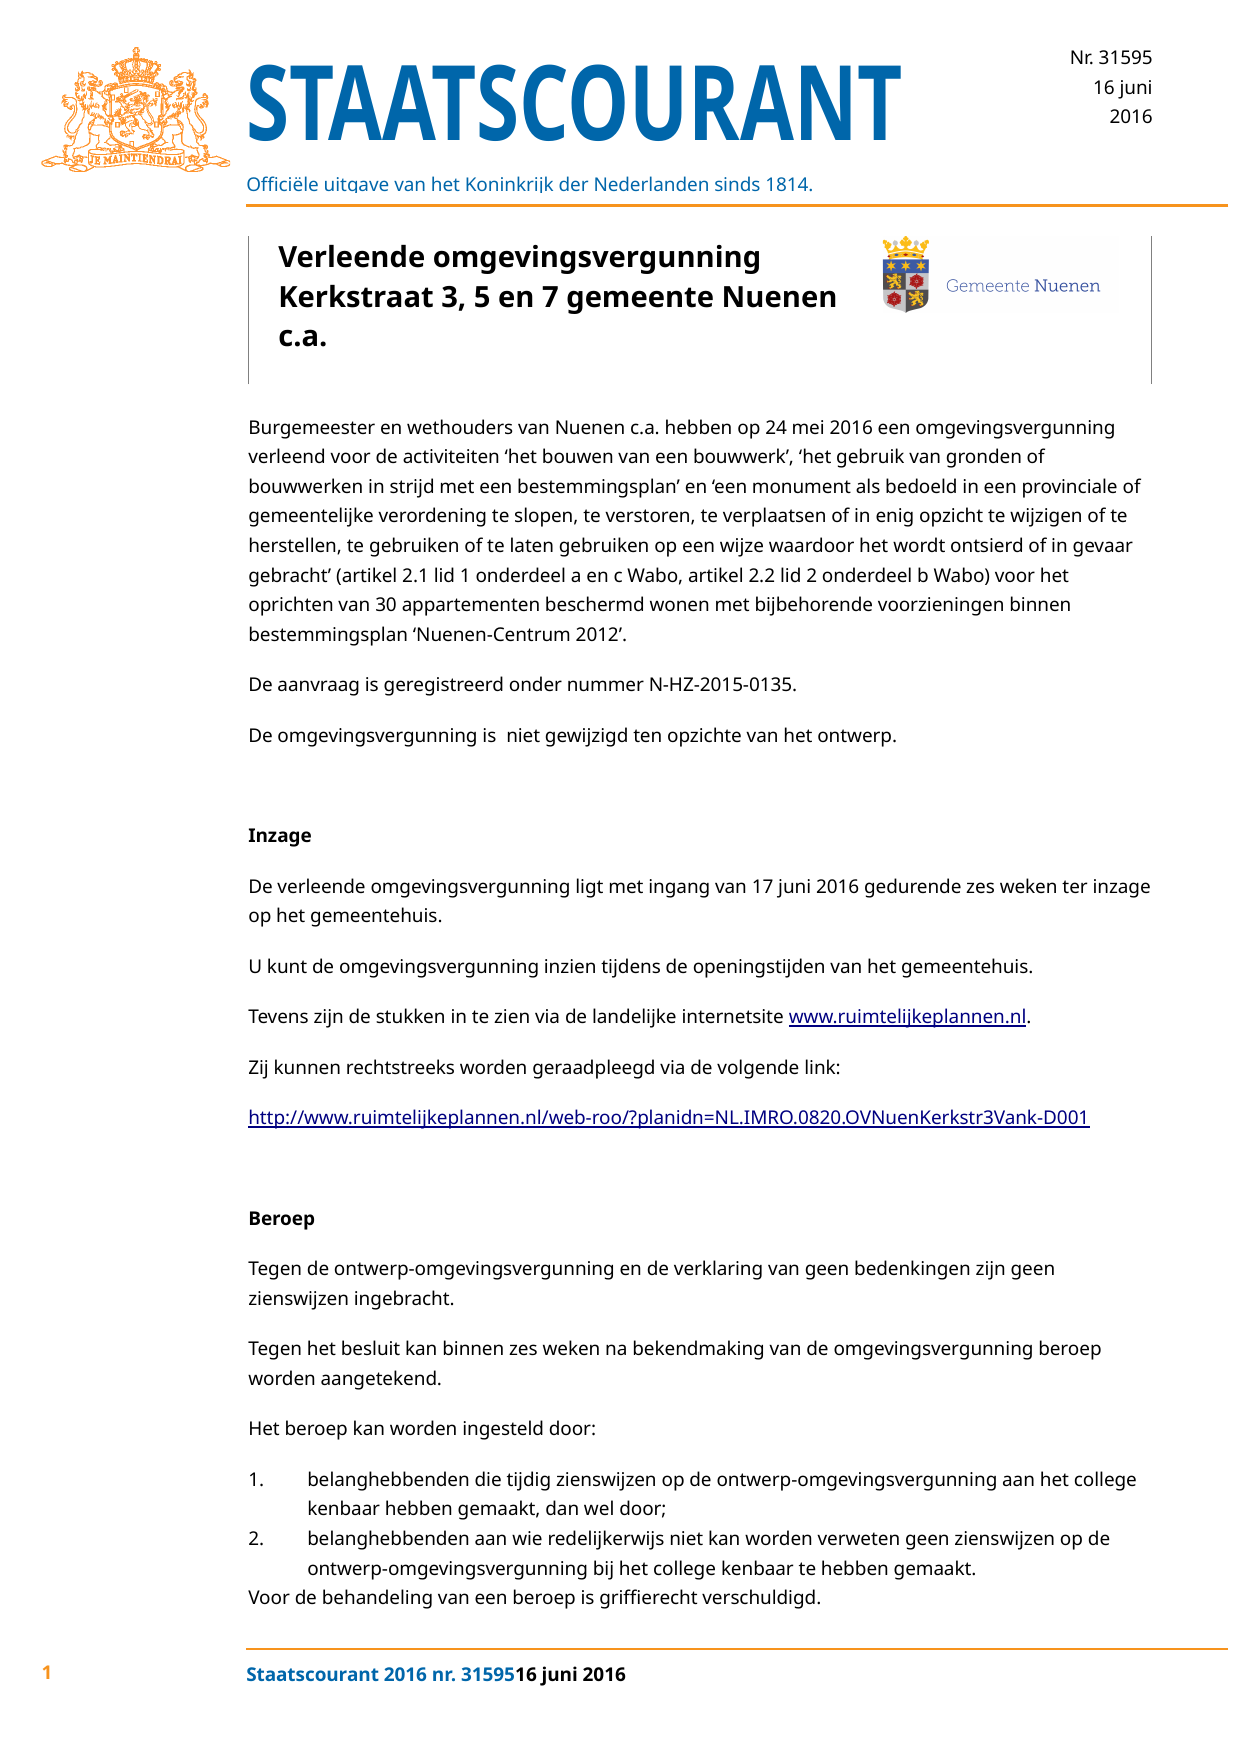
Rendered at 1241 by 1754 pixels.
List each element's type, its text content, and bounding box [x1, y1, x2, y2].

text De omgevingsvergunning is niet gewijzigd ten opzichte van het ontwerp. [248, 722, 1152, 748]
table_header Verleende omgevingsvergunning Kerkstraat 3, 5 en 7 gemeente Nuenen c.a. [249, 236, 850, 384]
text http://www.ruimtelijkeplannen.nl/web-roo/?planidn=NL.IMRO.0820.OVNuenKerkstr3Vank-D001 [248, 1104, 1152, 1130]
text Tevens zijn de stukken in te zien via de landelijke internetsite www.ruimtelijkeplannen.nl. [248, 1003, 1152, 1029]
text U kunt de omgevingsvergunning inzien tijdens de openingstijden van het gemeentehuis. [248, 953, 1152, 979]
text Tegen de ontwerp-omgevingsvergunning en de verklaring van geen bedenkingen zijn geen zienswijzen ingebracht. [248, 1256, 1152, 1311]
table_header [850, 313, 1151, 384]
text De verleende omgevingsvergunning ligt met ingang van 17 juni 2016 gedurende zes weken ter inzage op het gemeentehuis. [248, 873, 1152, 928]
table_header [850, 236, 882, 312]
table_header [1119, 236, 1151, 312]
text Tegen het besluit kan binnen zes weken na bekendmaking van de omgevingsvergunning beroep worden aangetekend. [248, 1336, 1152, 1391]
text Zij kunnen rechtstreeks worden geraadpleegd via de volgende link: [248, 1054, 1152, 1080]
text Inzage [248, 823, 1152, 848]
list belanghebbenden die tijdig zienswijzen op de ontwerp-omgevingsvergunning aan het college kenbaar hebben gemaakt, dan wel door; [248, 1466, 1152, 1521]
text Het beroep kan worden ingesteld door: [248, 1416, 1152, 1441]
text De aanvraag is geregistreerd onder nummer N-HZ-2015-0135. [248, 671, 1152, 697]
picture [41, 47, 231, 172]
list belanghebbenden aan wie redelijkerwijs niet kan worden verweten geen zienswijzen op de ontwerp-omgevingsvergunning bij het college kenbaar te hebben gemaakt. [248, 1525, 1152, 1581]
text Beroep [248, 1205, 1152, 1231]
picture [882, 236, 1119, 313]
text Voor de behandeling van een beroep is griffierecht verschuldigd. [248, 1584, 1152, 1610]
text Burgemeester en wethouders van Nuenen c.a. hebben op 24 mei 2016 een omgevingsvergunning verleend voor de activiteiten ‘het bouwen van een bouwwerk’, ‘het gebruik van gronden of bouwwerken in strijd met een bestemmingsplan’ en ‘een monument als bedoeld in een provinciale of gemeentelijke verordening te slopen, te verstoren, te verplaatsen of in enig opzicht te wijzigen of te herstellen, te gebruiken of te laten gebruiken op een wijze waardoor het wordt ontsierd of in gevaar gebracht’ (artikel 2.1 lid 1 onderdeel a en c Wabo, artikel 2.2 lid 2 onderdeel b Wabo) voor het oprichten van 30 appartementen beschermd wonen met bijbehorende voorzieningen binnen bestemmingsplan ‘Nuenen-Centrum 2012’. [248, 414, 1152, 647]
